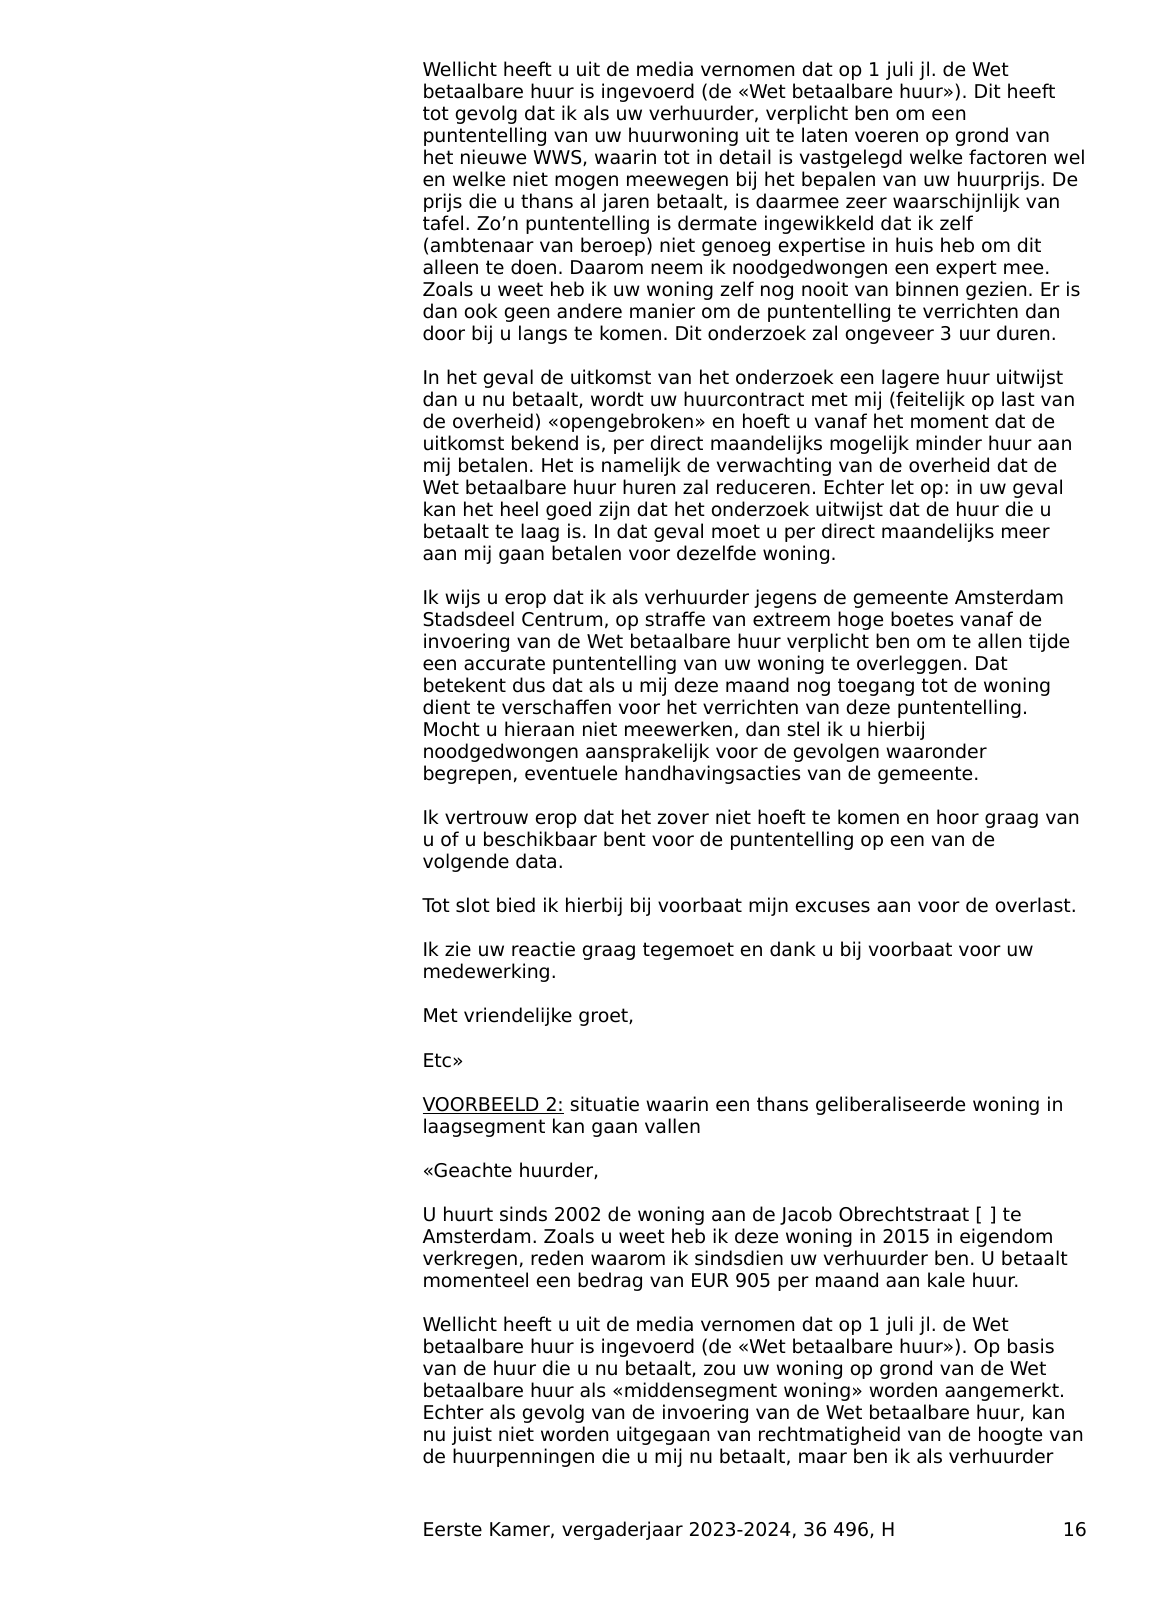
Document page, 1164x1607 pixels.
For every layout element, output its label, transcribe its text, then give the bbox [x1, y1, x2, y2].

text «Geachte huurder, [422, 1160, 1087, 1182]
text Etc» [422, 1049, 1087, 1072]
text U huurt sinds 2002 de woning aan de Jacob Obrechtstraat [ ] te Amsterdam. Zoals u weet heb ik deze woning in 2015 in eigendom verkregen, reden waarom ik sindsdien uw verhuurder ben. U betaalt momenteel een bedrag van EUR 905 per maand aan kale huur. [422, 1204, 1087, 1292]
text Met vriendelijke groet, [422, 1005, 1087, 1027]
text Tot slot bied ik hierbij bij voorbaat mijn excuses aan voor de overlast. [422, 895, 1087, 917]
text Ik wijs u erop dat ik als verhuurder jegens de gemeente Amsterdam Stadsdeel Centrum, op straffe van extreem hoge boetes vanaf de invoering van de Wet betaalbare huur verplicht ben om te allen tijde een accurate puntentelling van uw woning te overleggen. Dat betekent dus dat als u mij deze maand nog toegang tot de woning dient te verschaffen voor het verrichten van deze puntentelling. Mocht u hieraan niet meewerken, dan stel ik u hierbij noodgedwongen aansprakelijk voor de gevolgen waaronder begrepen, eventuele handhavingsacties van de gemeente. [422, 587, 1087, 785]
text Wellicht heeft u uit de media vernomen dat op 1 juli jl. de Wet betaalbare huur is ingevoerd (de «Wet betaalbare huur»). Op basis van de huur die u nu betaalt, zou uw woning op grond van de Wet betaalbare huur als «middensegment woning» worden aangemerkt. Echter als gevolg van de invoering van de Wet betaalbare huur, kan nu juist niet worden uitgegaan van rechtmatigheid van de hoogte van de huurpenningen die u mij nu betaalt, maar ben ik als verhuurder [422, 1314, 1087, 1468]
text VOORBEELD 2: situatie waarin een thans geliberaliseerde woning in laagsegment kan gaan vallen [422, 1094, 1087, 1138]
text Wellicht heeft u uit de media vernomen dat op 1 juli jl. de Wet betaalbare huur is ingevoerd (de «Wet betaalbare huur»). Dit heeft tot gevolg dat ik als uw verhuurder, verplicht ben om een puntentelling van uw huurwoning uit te laten voeren op grond van het nieuwe WWS, waarin tot in detail is vastgelegd welke factoren wel en welke niet mogen meewegen bij het bepalen van uw huurprijs. De prijs die u thans al jaren betaalt, is daarmee zeer waarschijnlijk van tafel. Zo’n puntentelling is dermate ingewikkeld dat ik zelf (ambtenaar van beroep) niet genoeg expertise in huis heb om dit alleen te doen. Daarom neem ik noodgedwongen een expert mee. Zoals u weet heb ik uw woning zelf nog nooit van binnen gezien. Er is dan ook geen andere manier om de puntentelling te verrichten dan door bij u langs te komen. Dit onderzoek zal ongeveer 3 uur duren. [422, 59, 1087, 345]
text Ik zie uw reactie graag tegemoet en dank u bij voorbaat voor uw medewerking. [422, 939, 1087, 983]
text In het geval de uitkomst van het onderzoek een lagere huur uitwijst dan u nu betaalt, wordt uw huurcontract met mij (feitelijk op last van de overheid) «opengebroken» en hoeft u vanaf het moment dat de uitkomst bekend is, per direct maandelijks mogelijk minder huur aan mij betalen. Het is namelijk de verwachting van de overheid dat de Wet betaalbare huur huren zal reduceren. Echter let op: in uw geval kan het heel goed zijn dat het onderzoek uitwijst dat de huur die u betaalt te laag is. In dat geval moet u per direct maandelijks meer aan mij gaan betalen voor dezelfde woning. [422, 367, 1087, 565]
text Ik vertrouw erop dat het zover niet hoeft te komen en hoor graag van u of u beschikbaar bent voor de puntentelling op een van de volgende data. [422, 807, 1087, 873]
